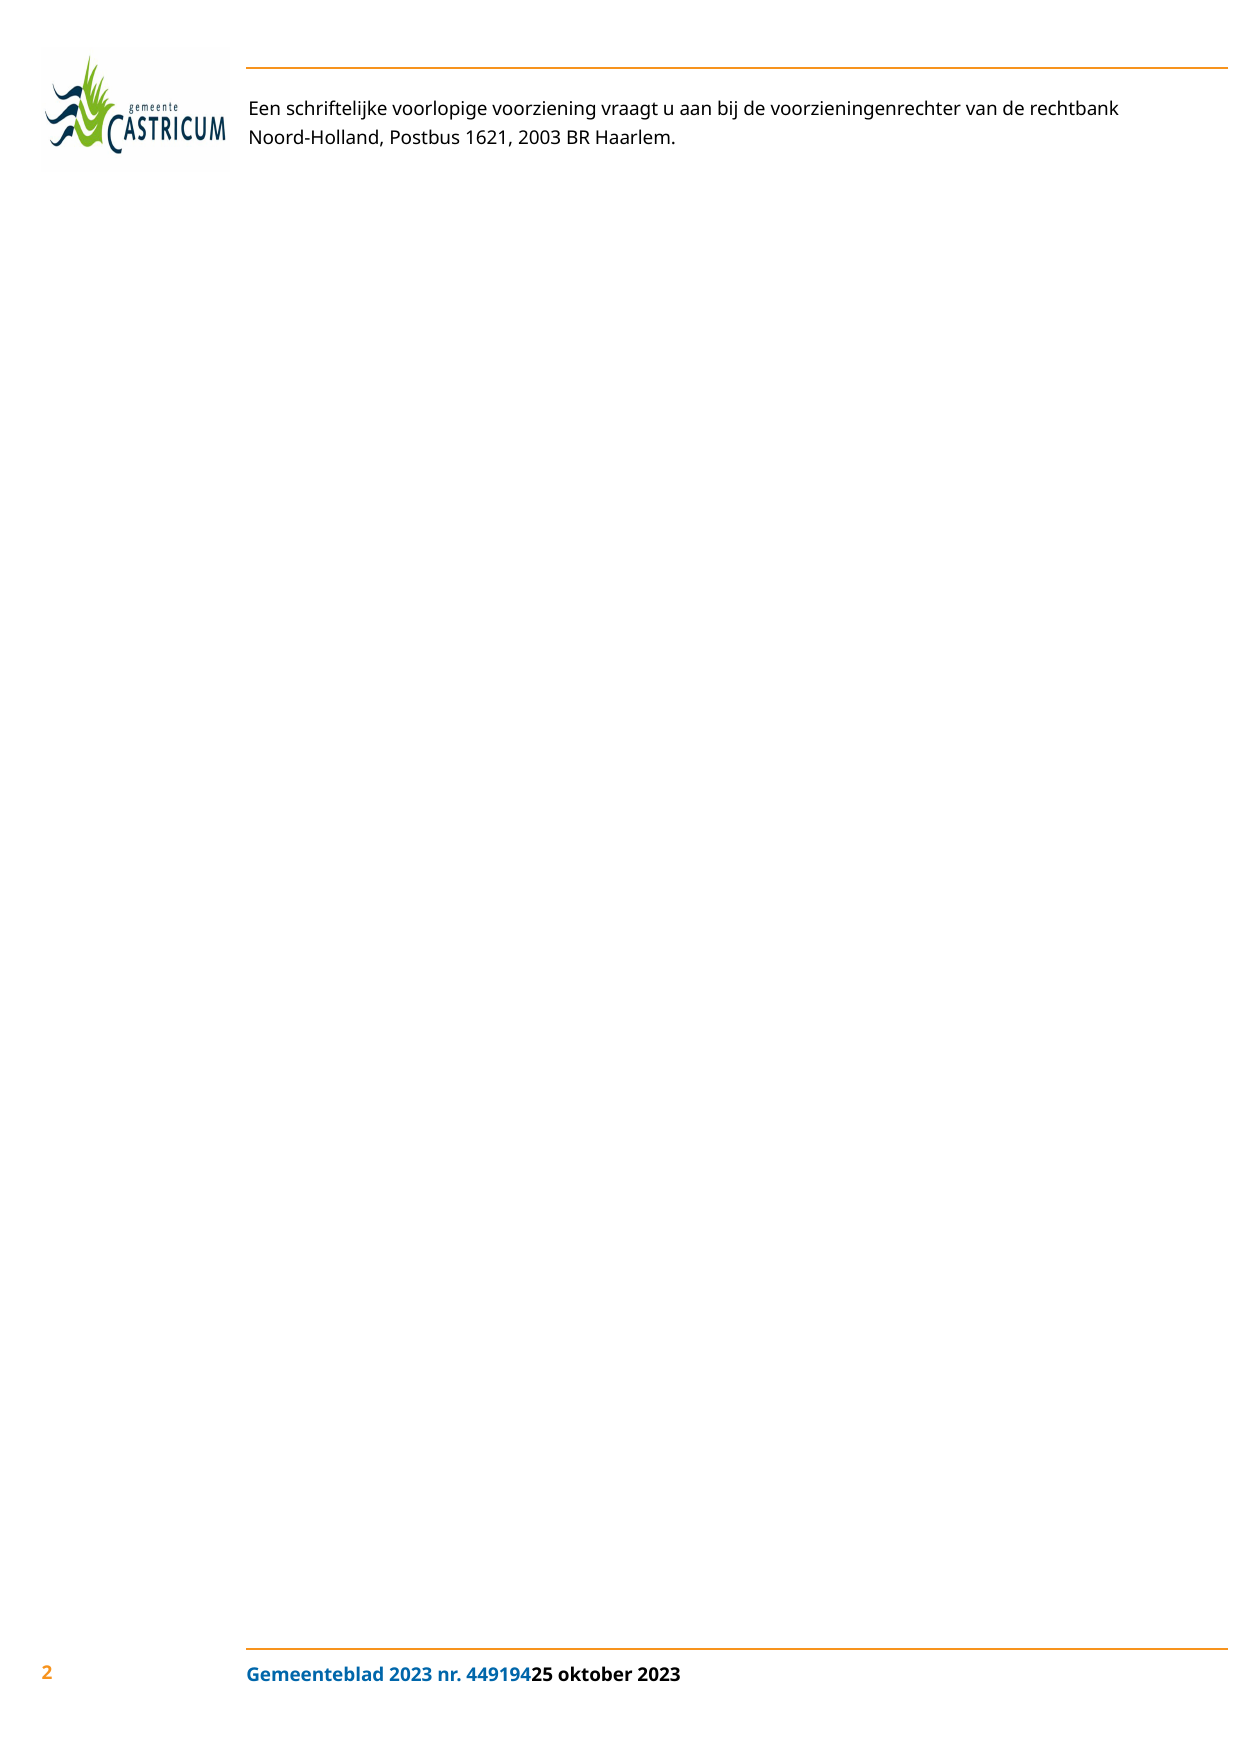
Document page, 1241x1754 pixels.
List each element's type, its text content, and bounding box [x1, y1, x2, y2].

text Een schriftelijke voorlopige voorziening vraagt u aan bij de voorzieningenrechter van de rechtbank Noord-Holland, Postbus 1621, 2003 BR Haarlem. [248, 95, 1152, 150]
picture [41, 47, 231, 172]
